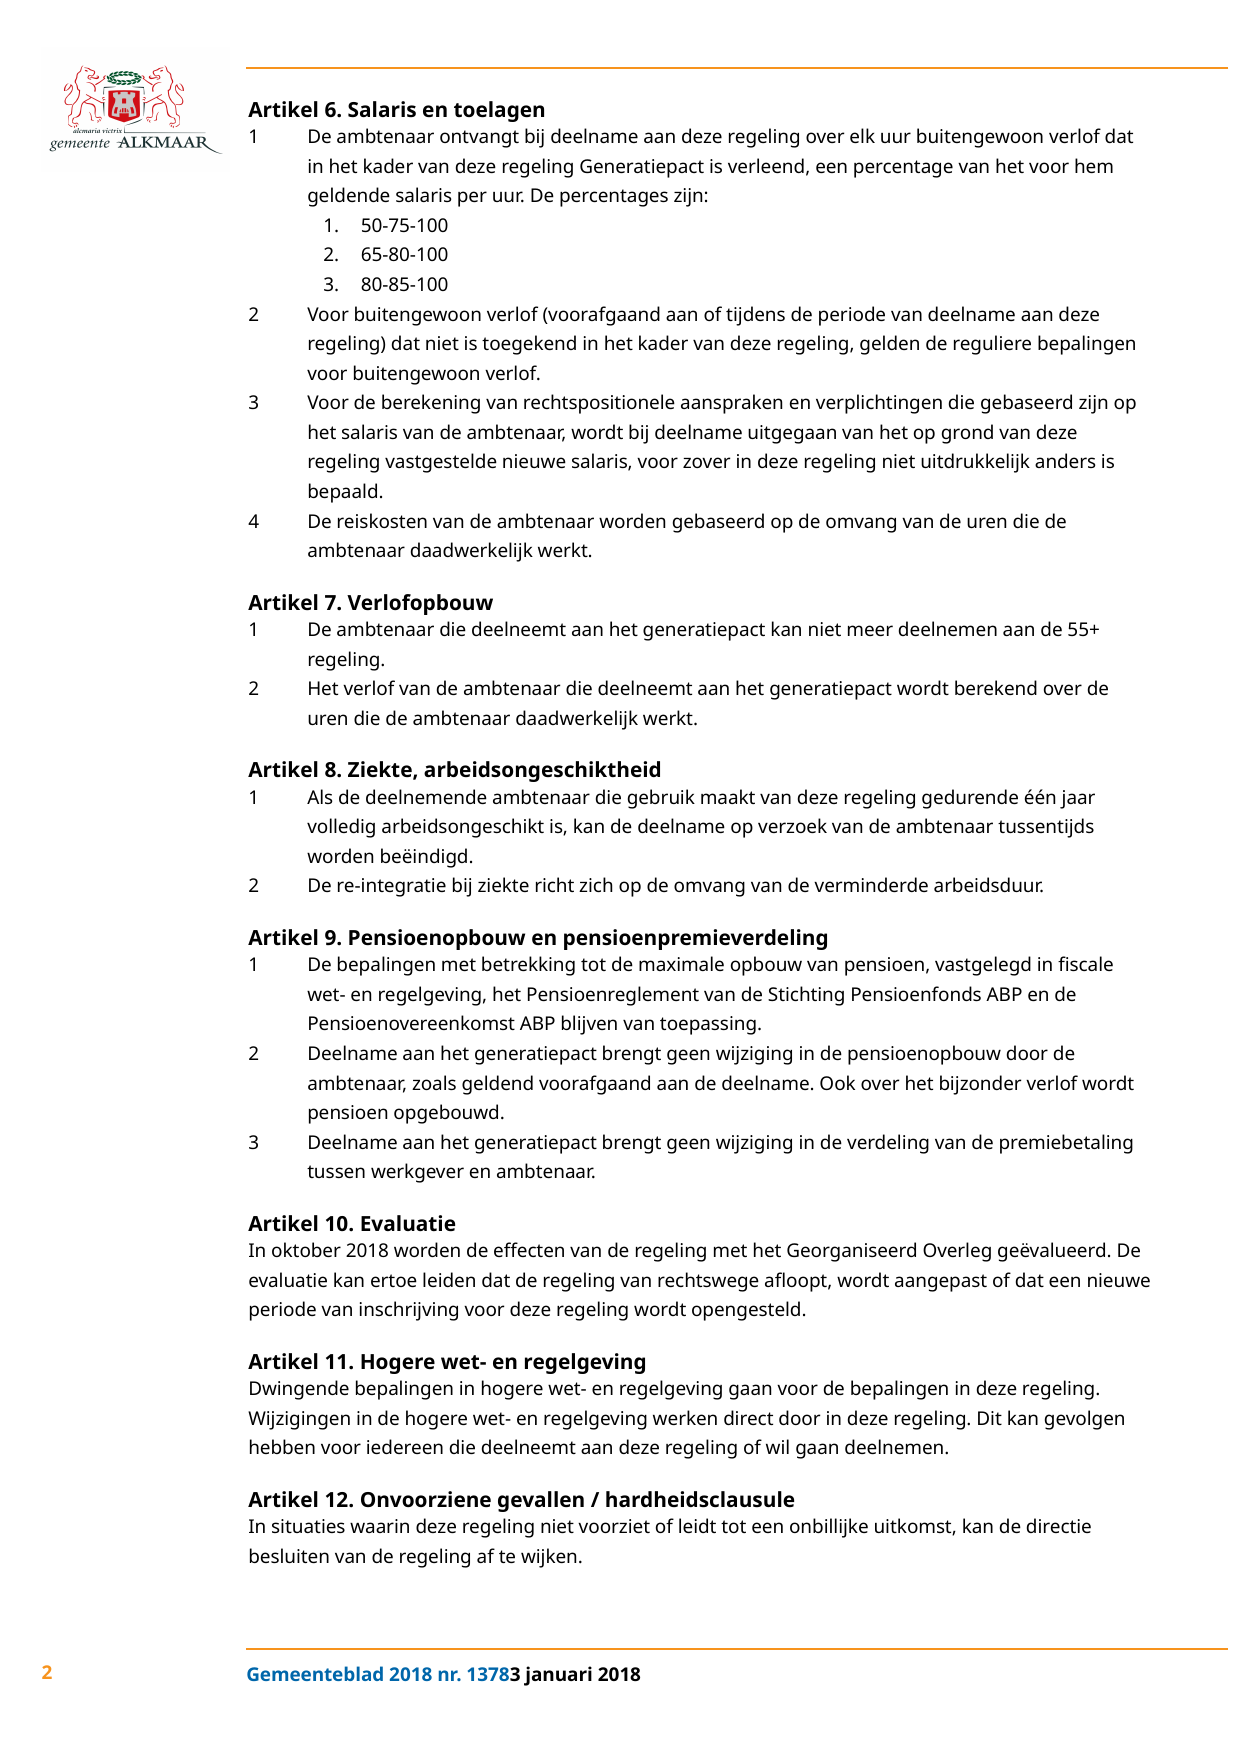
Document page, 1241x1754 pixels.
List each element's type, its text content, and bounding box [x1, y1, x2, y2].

list De bepalingen met betrekking tot de maximale opbouw van pensioen, vastgelegd in fiscale wet- en regelgeving, het Pensioenreglement van de Stichting Pensioenfonds ABP en de Pensioenovereenkomst ABP blijven van toepassing. [248, 951, 1152, 1036]
text In situaties waarin deze regeling niet voorziet of leidt tot een onbillijke uitkomst, kan de directie besluiten van de regeling af te wijken. [248, 1513, 1152, 1569]
list De ambtenaar ontvangt bij deelname aan deze regeling over elk uur buitengewoon verlof dat in het kader van deze regeling Generatiepact is verleend, een percentage van het voor hem geldende salaris per uur. De percentages zijn: [248, 123, 1152, 208]
list 80-85-100 [323, 271, 1152, 297]
list De re-integratie bij ziekte richt zich op de omvang van de verminderde arbeidsduur. [248, 873, 1152, 898]
list 65-80-100 [323, 242, 1152, 267]
text Artikel 8. Ziekte, arbeidsongeschiktheid [248, 755, 1152, 784]
list Deelname aan het generatiepact brengt geen wijziging in de pensioenopbouw door de ambtenaar, zoals geldend voorafgaand aan de deelname. Ook over het bijzonder verlof wordt pensioen opgebouwd. [248, 1040, 1152, 1125]
text Artikel 6. Salaris en toelagen [248, 95, 1152, 123]
list Het verlof van de ambtenaar die deelneemt aan het generatiepact wordt berekend over de uren die de ambtenaar daadwerkelijk werkt. [248, 675, 1152, 731]
text Artikel 11. Hogere wet- en regelgeving [248, 1347, 1152, 1375]
text Dwingende bepalingen in hogere wet- en regelgeving gaan voor de bepalingen in deze regeling. Wijzigingen in de hogere wet- en regelgeving werken direct door in deze regeling. Dit kan gevolgen hebben voor iedereen die deelneemt aan deze regeling of wil gaan deelnemen. [248, 1375, 1152, 1460]
text Artikel 9. Pensioenopbouw en pensioenpremieverdeling [248, 923, 1152, 951]
text Artikel 7. Verlofopbouw [248, 588, 1152, 616]
list De ambtenaar die deelneemt aan het generatiepact kan niet meer deelnemen aan de 55+ regeling. [248, 616, 1152, 672]
text Artikel 10. Evaluatie [248, 1209, 1152, 1237]
picture [41, 47, 231, 172]
list De reiskosten van de ambtenaar worden gebaseerd op de omvang van de uren die de ambtenaar daadwerkelijk werkt. [248, 508, 1152, 563]
list Deelname aan het generatiepact brengt geen wijziging in de verdeling van de premiebetaling tussen werkgever en ambtenaar. [248, 1129, 1152, 1184]
list Voor de berekening van rechtspositionele aanspraken en verplichtingen die gebaseerd zijn op het salaris van de ambtenaar, wordt bij deelname uitgegaan van het op grond van deze regeling vastgestelde nieuwe salaris, voor zover in deze regeling niet uitdrukkelijk anders is bepaald. [248, 389, 1152, 504]
list Voor buitengewoon verlof (voorafgaand aan of tijdens de periode van deelname aan deze regeling) dat niet is toegekend in het kader van deze regeling, gelden de reguliere bepalingen voor buitengewoon verlof. [248, 301, 1152, 386]
text In oktober 2018 worden de effecten van de regeling met het Georganiseerd Overleg geëvalueerd. De evaluatie kan ertoe leiden dat de regeling van rechtswege afloopt, wordt aangepast of dat een nieuwe periode van inschrijving voor deze regeling wordt opengesteld. [248, 1237, 1152, 1322]
text Artikel 12. Onvoorziene gevallen / hardheidsclausule [248, 1485, 1152, 1513]
list Als de deelnemende ambtenaar die gebruik maakt van deze regeling gedurende één jaar volledig arbeidsongeschikt is, kan de deelname op verzoek van de ambtenaar tussentijds worden beëindigd. [248, 784, 1152, 869]
list 50-75-100 [323, 212, 1152, 238]
